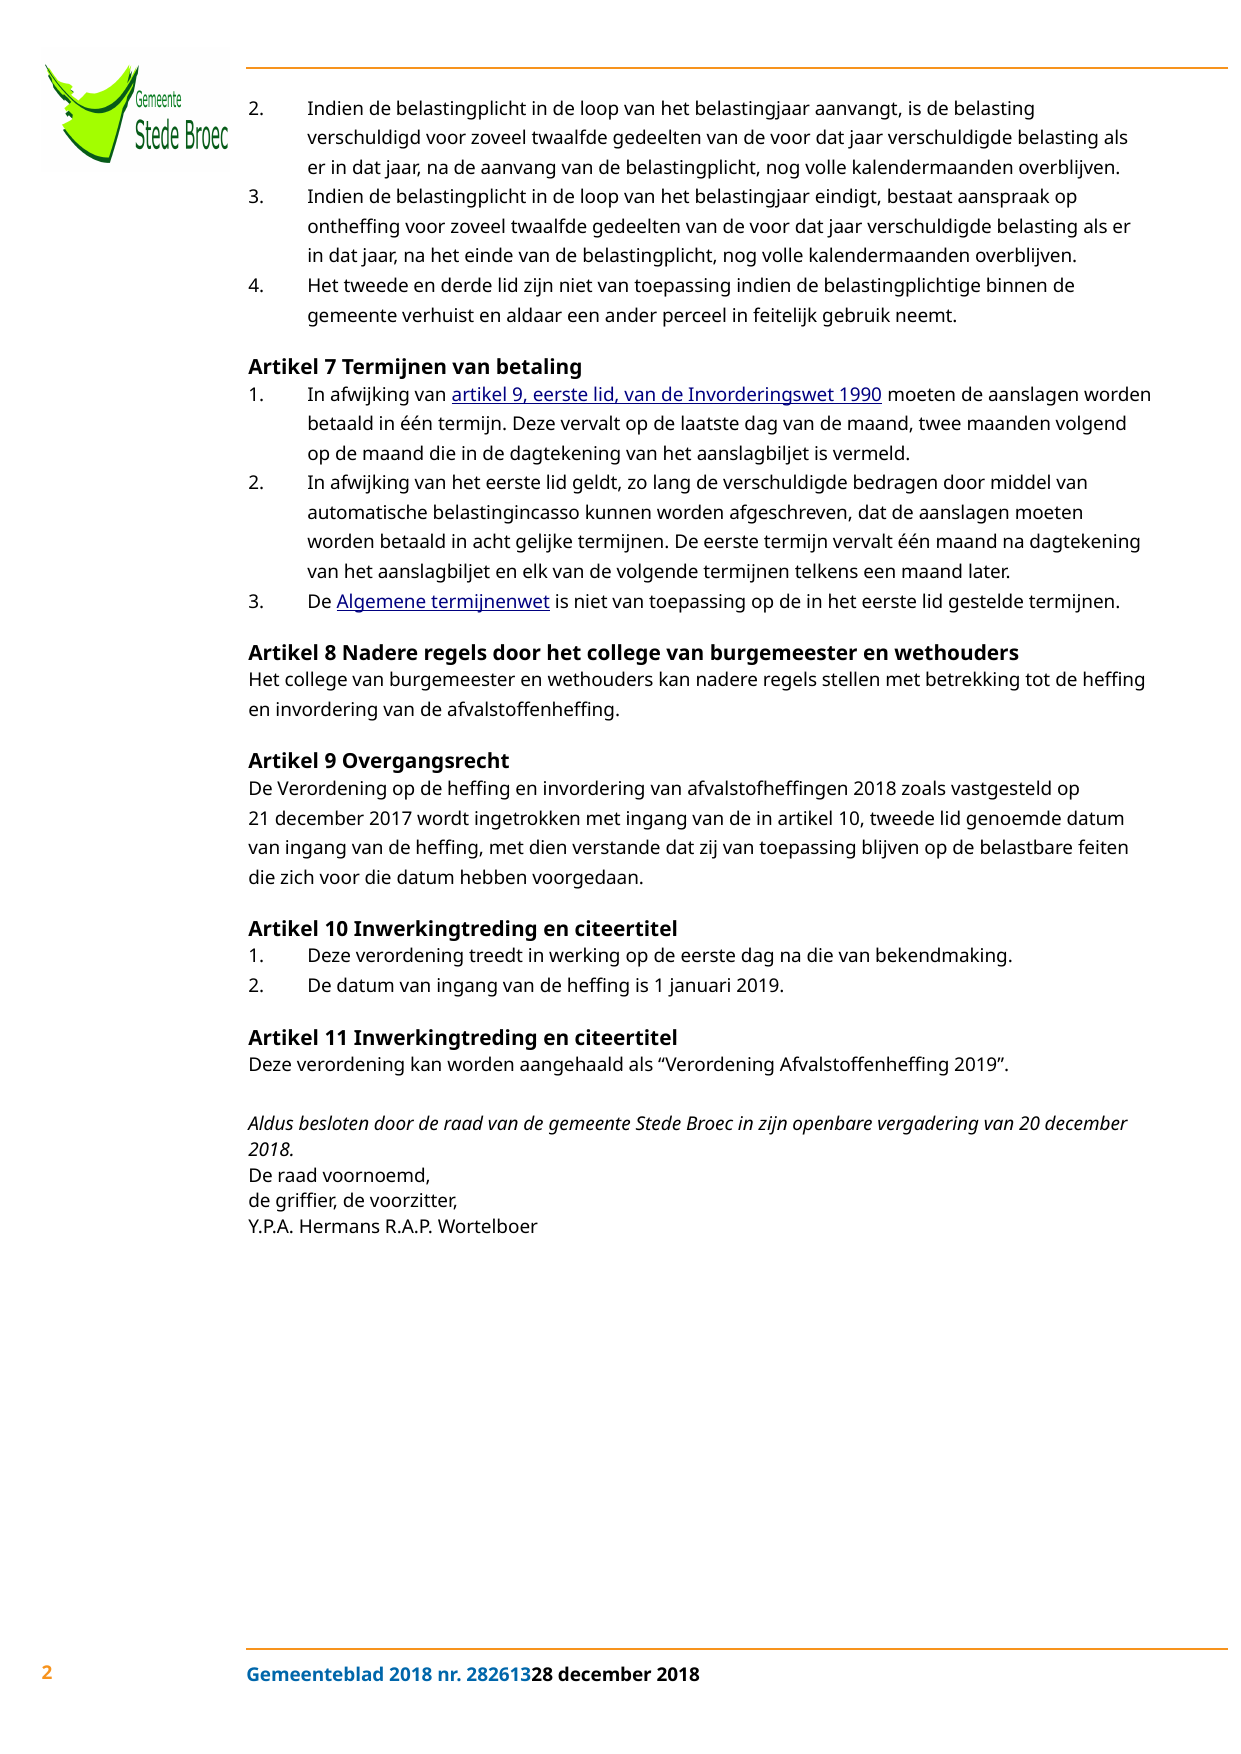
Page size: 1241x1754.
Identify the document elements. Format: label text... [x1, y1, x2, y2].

text Het college van burgemeester en wethouders kan nadere regels stellen met betrekking tot de heffing en invordering van de afvalstoffenheffing. [248, 667, 1152, 722]
list De Algemene termijnenwet is niet van toepassing op de in het eerste lid gestelde termijnen. [248, 588, 1152, 613]
list Indien de belastingplicht in de loop van het belastingjaar eindigt, bestaat aanspraak op ontheffing voor zoveel twaalfde gedeelten van de voor dat jaar verschuldigde belasting als er in dat jaar, na het einde van de belastingplicht, nog volle kalendermaanden overblijven. [248, 183, 1152, 268]
text De Verordening op de heffing en invordering van afvalstofheffingen 2018 zoals vastgesteld op 21 december 2017 wordt ingetrokken met ingang van de in artikel 10, tweede lid genoemde datum van ingang van de heffing, met dien verstande dat zij van toepassing blijven op de belastbare feiten die zich voor die datum hebben voorgedaan. [248, 775, 1152, 889]
list In afwijking van artikel 9, eerste lid, van de Invorderingswet 1990 moeten de aanslagen worden betaald in één termijn. Deze vervalt op de laatste dag van de maand, twee maanden volgend op de maand die in de dagtekening van het aanslagbiljet is vermeld. [248, 381, 1152, 466]
text Artikel 7 Termijnen van betaling [248, 352, 1152, 381]
text Artikel 10 Inwerkingtreding en citeertitel [248, 914, 1152, 943]
text Aldus besloten door de raad van de gemeente Stede Broec in zijn openbare vergadering van 20 december 2018. [248, 1110, 1152, 1162]
text Y.P.A. Hermans R.A.P. Wortelboer [248, 1213, 1152, 1239]
text Artikel 11 Inwerkingtreding en citeertitel [248, 1023, 1152, 1051]
text Artikel 8 Nadere regels door het college van burgemeester en wethouders [248, 638, 1152, 667]
list In afwijking van het eerste lid geldt, zo lang de verschuldigde bedragen door middel van automatische belastingincasso kunnen worden afgeschreven, dat de aanslagen moeten worden betaald in acht gelijke termijnen. De eerste termijn vervalt één maand na dagtekening van het aanslagbiljet en elk van de volgende termijnen telkens een maand later. [248, 469, 1152, 584]
text De raad voornoemd, [248, 1162, 1152, 1187]
list Deze verordening treedt in werking op de eerste dag na die van bekendmaking. [248, 943, 1152, 968]
picture [41, 47, 231, 172]
list De datum van ingang van de heffing is 1 januari 2019. [248, 972, 1152, 998]
text de griffier, de voorzitter, [248, 1187, 1152, 1213]
list Het tweede en derde lid zijn niet van toepassing indien de belastingplichtige binnen de gemeente verhuist en aldaar een ander perceel in feitelijk gebruik neemt. [248, 272, 1152, 328]
text Deze verordening kan worden aangehaald als “Verordening Afvalstoffenheffing 2019”. [248, 1051, 1152, 1077]
text Artikel 9 Overgangsrecht [248, 747, 1152, 775]
list Indien de belastingplicht in de loop van het belastingjaar aanvangt, is de belasting verschuldigd voor zoveel twaalfde gedeelten van de voor dat jaar verschuldigde belasting als er in dat jaar, na de aanvang van de belastingplicht, nog volle kalendermaanden overblijven. [248, 95, 1152, 180]
